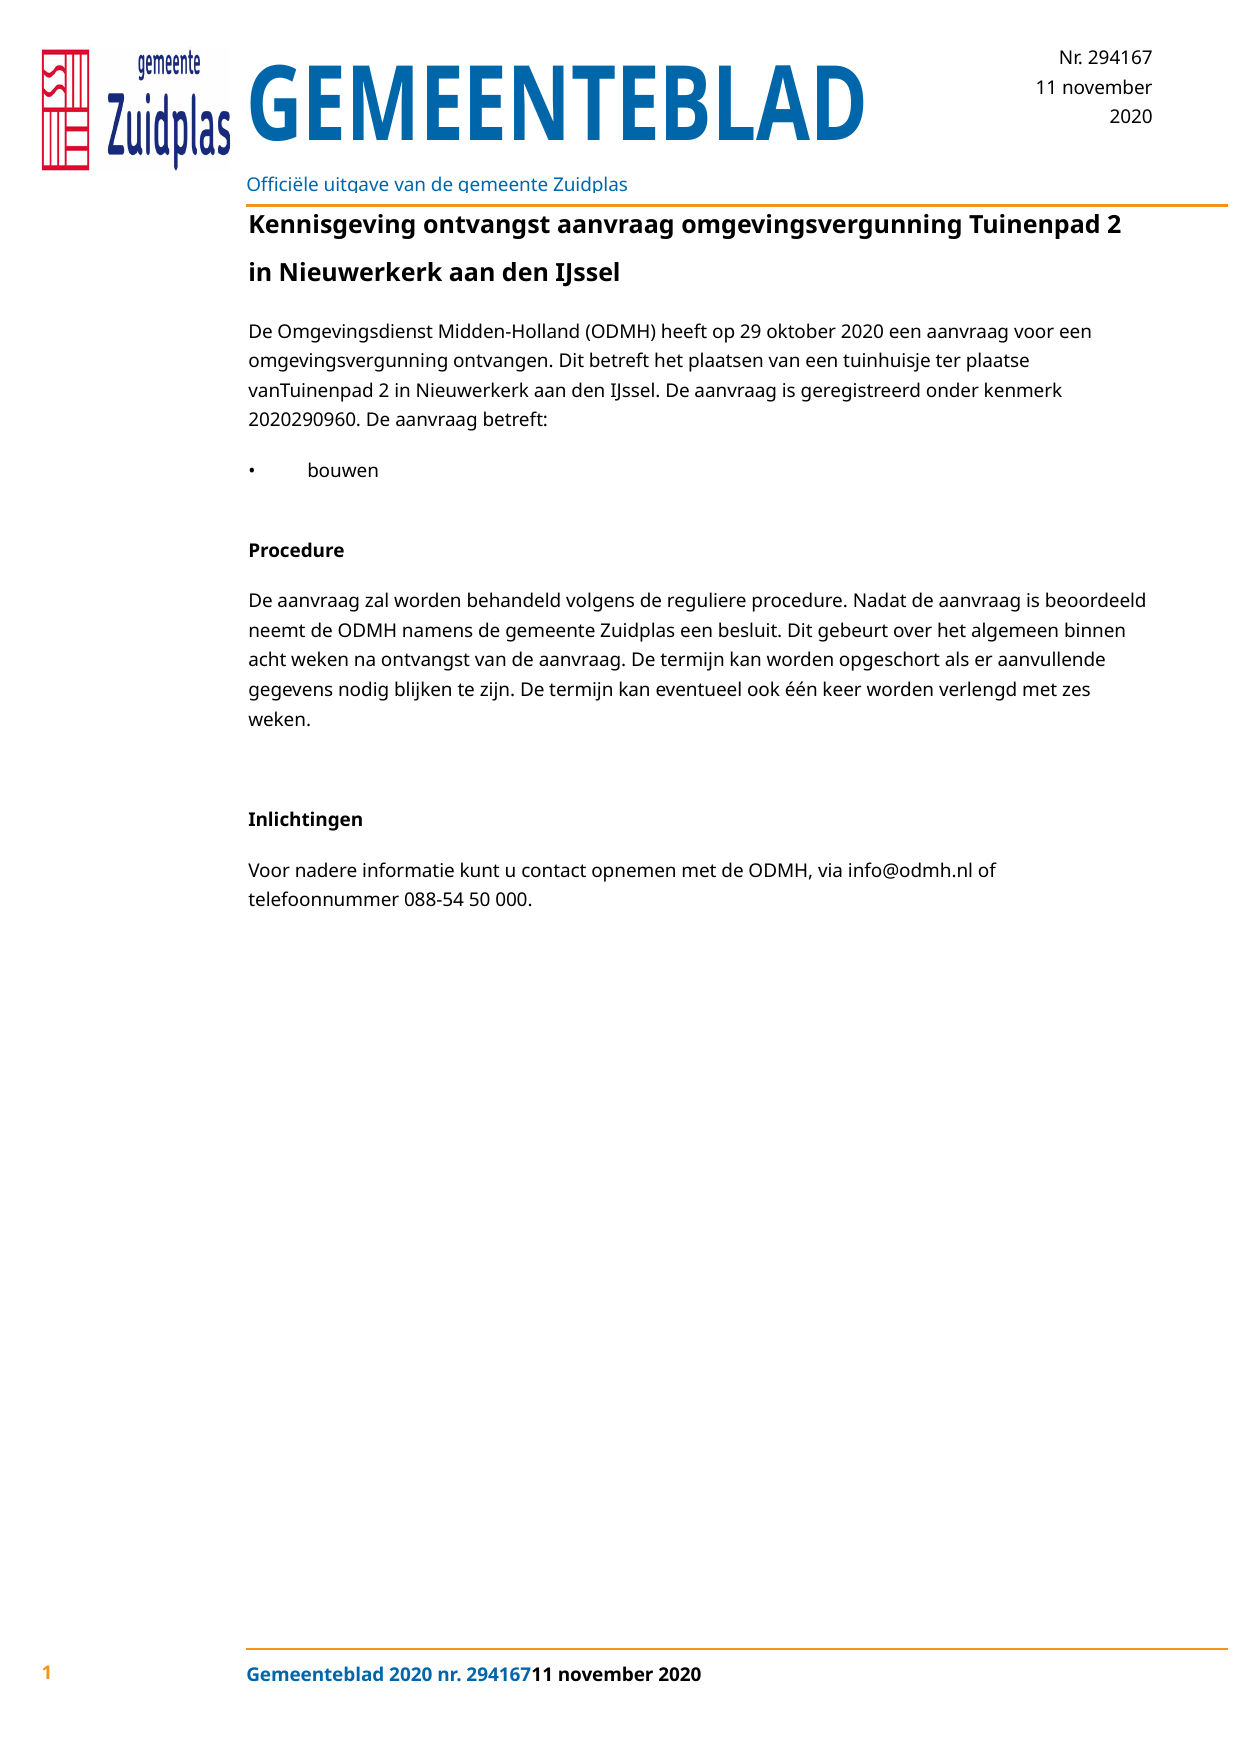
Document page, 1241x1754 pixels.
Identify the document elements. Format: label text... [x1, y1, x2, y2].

text Procedure [248, 537, 1152, 563]
text Inlichtingen [248, 807, 1152, 832]
text De aanvraag zal worden behandeld volgens de reguliere procedure. Nadat de aanvraag is beoordeeld neemt de ODMH namens de gemeente Zuidplas een besluit. Dit gebeurt over het algemeen binnen acht weken na ontvangst van de aanvraag. De termijn kan worden opgeschort als er aanvullende gegevens nodig blijken te zijn. De termijn kan eventueel ook één keer worden verlengd met zes weken. [248, 587, 1152, 732]
text Voor nadere informatie kunt u contact opnemen met de ODMH, via info@odmh.nl of telefoonnummer 088-54 50 000. [248, 857, 1152, 912]
text Kennisgeving ontvangst aanvraag omgevingsvergunning Tuinenpad 2 in Nieuwerkerk aan den IJssel [248, 207, 1152, 288]
text De Omgevingsdienst Midden-Holland (ODMH) heeft op 29 oktober 2020 een aanvraag voor een omgevingsvergunning ontvangen. Dit betreft het plaatsen van een tuinhuisje ter plaatse vanTuinenpad 2 in Nieuwerkerk aan den IJssel. De aanvraag is geregistreerd onder kenmerk 2020290960. De aanvraag betreft: [248, 318, 1152, 432]
picture [41, 47, 231, 172]
list bouwen [248, 457, 1152, 483]
